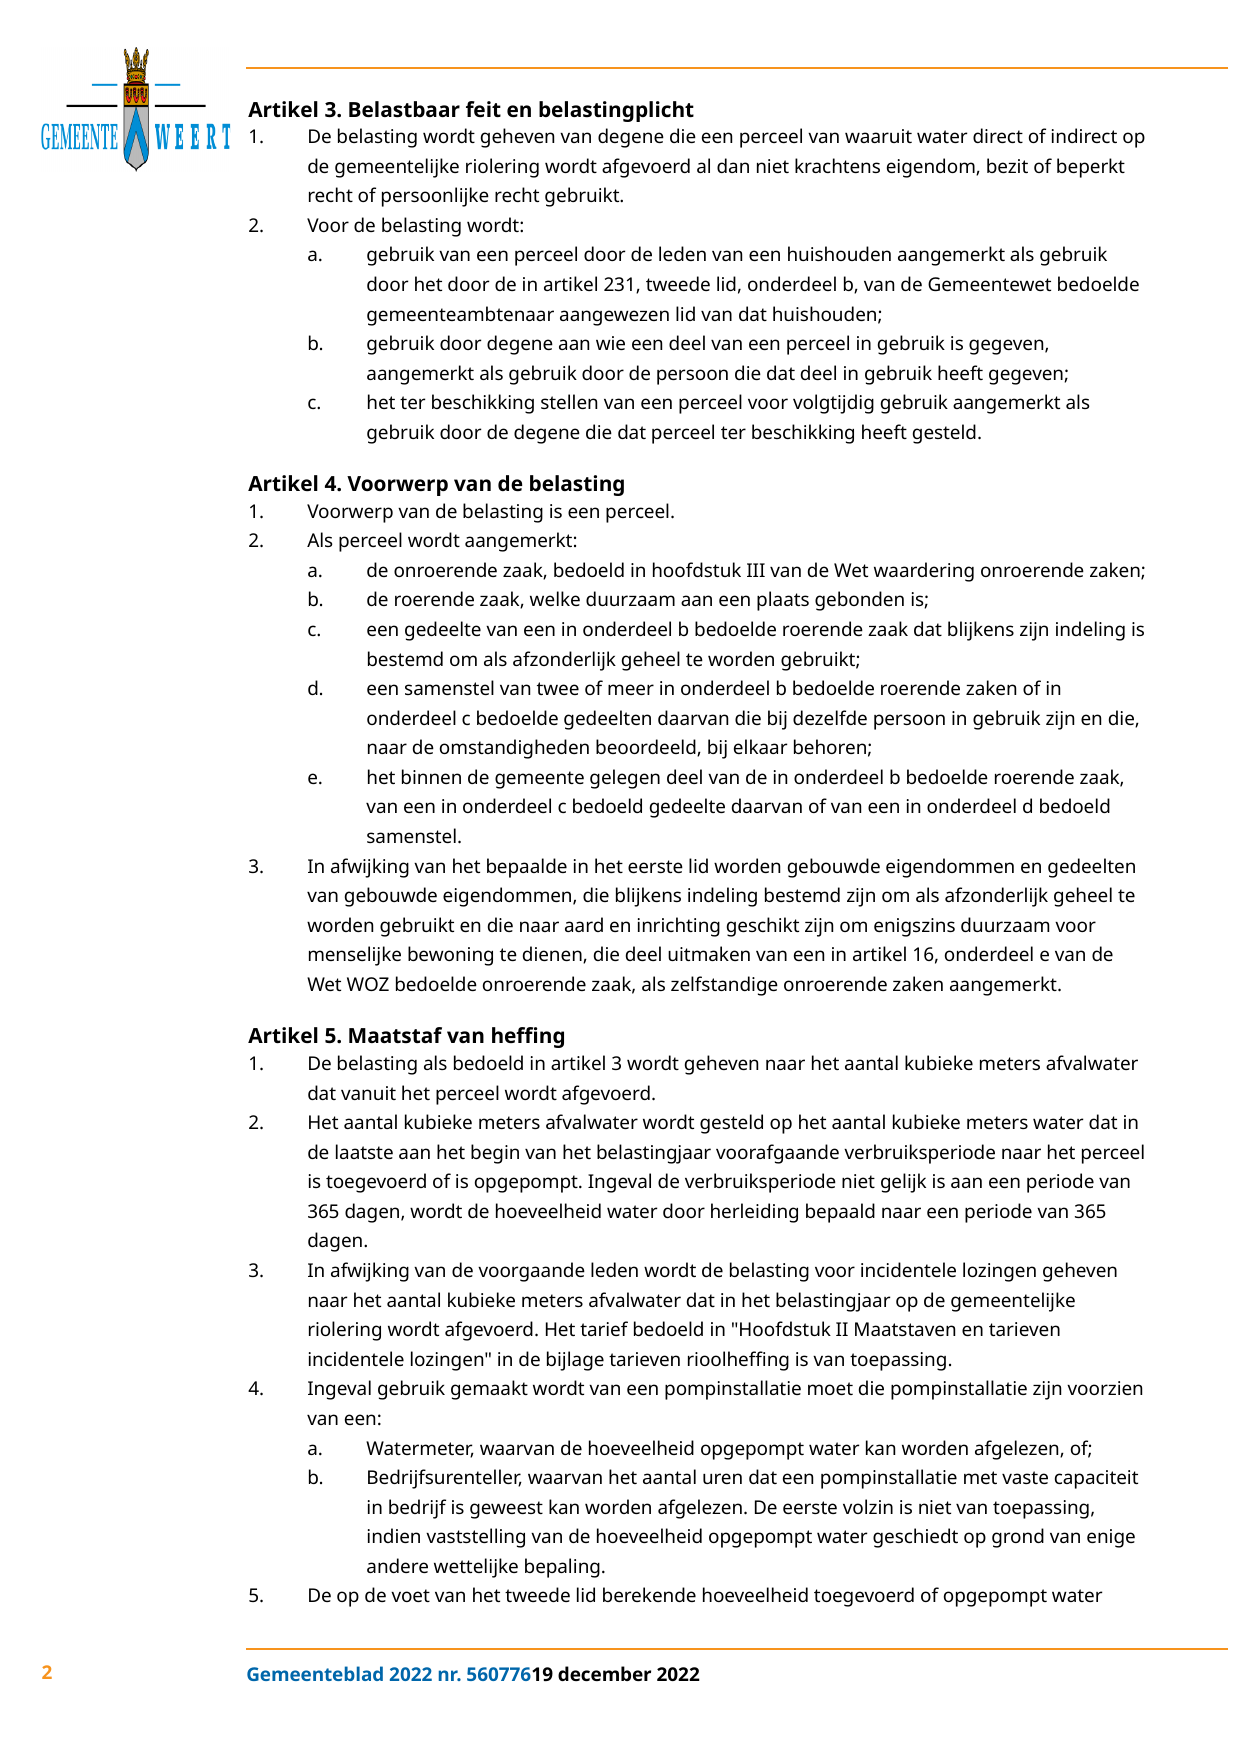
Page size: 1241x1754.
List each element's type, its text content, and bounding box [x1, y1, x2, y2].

list het ter beschikking stellen van een perceel voor volgtijdig gebruik aangemerkt als gebruik door de degene die dat perceel ter beschikking heeft gesteld. [307, 389, 1152, 445]
list De op de voet van het tweede lid berekende hoeveelheid toegevoerd of opgepompt water [248, 1583, 1152, 1608]
text Artikel 3. Belastbaar feit en belastingplicht [248, 95, 1152, 123]
list Bedrijfsurenteller, waarvan het aantal uren dat een pompinstallatie met vaste capaciteit in bedrijf is geweest kan worden afgelezen. De eerste volzin is niet van toepassing, indien vaststelling van de hoeveelheid opgepompt water geschiedt op grond van enige andere wettelijke bepaling. [307, 1464, 1152, 1579]
list In afwijking van de voorgaande leden wordt de belasting voor incidentele lozingen geheven naar het aantal kubieke meters afvalwater dat in het belastingjaar op de gemeentelijke riolering wordt afgevoerd. Het tarief bedoeld in "Hoofdstuk II Maatstaven en tarieven incidentele lozingen" in de bijlage tarieven rioolheffing is van toepassing. [248, 1257, 1152, 1372]
list De belasting als bedoeld in artikel 3 wordt geheven naar het aantal kubieke meters afvalwater dat vanuit het perceel wordt afgevoerd. [248, 1050, 1152, 1105]
list Voor de belasting wordt: [248, 212, 1152, 238]
list de roerende zaak, welke duurzaam aan een plaats gebonden is; [307, 587, 1152, 612]
text Artikel 5. Maatstaf van heffing [248, 1022, 1152, 1050]
list In afwijking van het bepaalde in het eerste lid worden gebouwde eigendommen en gedeelten van gebouwde eigendommen, die blijkens indeling bestemd zijn om als afzonderlijk geheel te worden gebruikt en die naar aard en inrichting geschikt zijn om enigszins duurzaam voor menselijke bewoning te dienen, die deel uitmaken van een in artikel 16, onderdeel e van de Wet WOZ bedoelde onroerende zaak, als zelfstandige onroerende zaken aangemerkt. [248, 853, 1152, 997]
list een gedeelte van een in onderdeel b bedoelde roerende zaak dat blijkens zijn indeling is bestemd om als afzonderlijk geheel te worden gebruikt; [307, 616, 1152, 672]
list Voorwerp van de belasting is een perceel. [248, 498, 1152, 524]
list Het aantal kubieke meters afvalwater wordt gesteld op het aantal kubieke meters water dat in de laatste aan het begin van het belastingjaar voorafgaande verbruiksperiode naar het perceel is toegevoerd of is opgepompt. Ingeval de verbruiksperiode niet gelijk is aan een periode van 365 dagen, wordt de hoeveelheid water door herleiding bepaald naar een periode van 365 dagen. [248, 1109, 1152, 1253]
list gebruik door degene aan wie een deel van een perceel in gebruik is gegeven, aangemerkt als gebruik door de persoon die dat deel in gebruik heeft gegeven; [307, 330, 1152, 386]
text Artikel 4. Voorwerp van de belasting [248, 469, 1152, 498]
list Als perceel wordt aangemerkt: [248, 527, 1152, 553]
list Watermeter, waarvan de hoeveelheid opgepompt water kan worden afgelezen, of; [307, 1435, 1152, 1460]
list het binnen de gemeente gelegen deel van de in onderdeel b bedoelde roerende zaak, van een in onderdeel c bedoeld gedeelte daarvan of van een in onderdeel d bedoeld samenstel. [307, 764, 1152, 849]
picture [41, 47, 231, 172]
list een samenstel van twee of meer in onderdeel b bedoelde roerende zaken of in onderdeel c bedoelde gedeelten daarvan die bij dezelfde persoon in gebruik zijn en die, naar de omstandigheden beoordeeld, bij elkaar behoren; [307, 675, 1152, 760]
list gebruik van een perceel door de leden van een huishouden aangemerkt als gebruik door het door de in artikel 231, tweede lid, onderdeel b, van de Gemeentewet bedoelde gemeenteambtenaar aangewezen lid van dat huishouden; [307, 242, 1152, 326]
list De belasting wordt geheven van degene die een perceel van waaruit water direct of indirect op de gemeentelijke riolering wordt afgevoerd al dan niet krachtens eigendom, bezit of beperkt recht of persoonlijke recht gebruikt. [248, 123, 1152, 208]
list Ingeval gebruik gemaakt wordt van een pompinstallatie moet die pompinstallatie zijn voorzien van een: [248, 1376, 1152, 1431]
list de onroerende zaak, bedoeld in hoofdstuk III van de Wet waardering onroerende zaken; [307, 557, 1152, 583]
